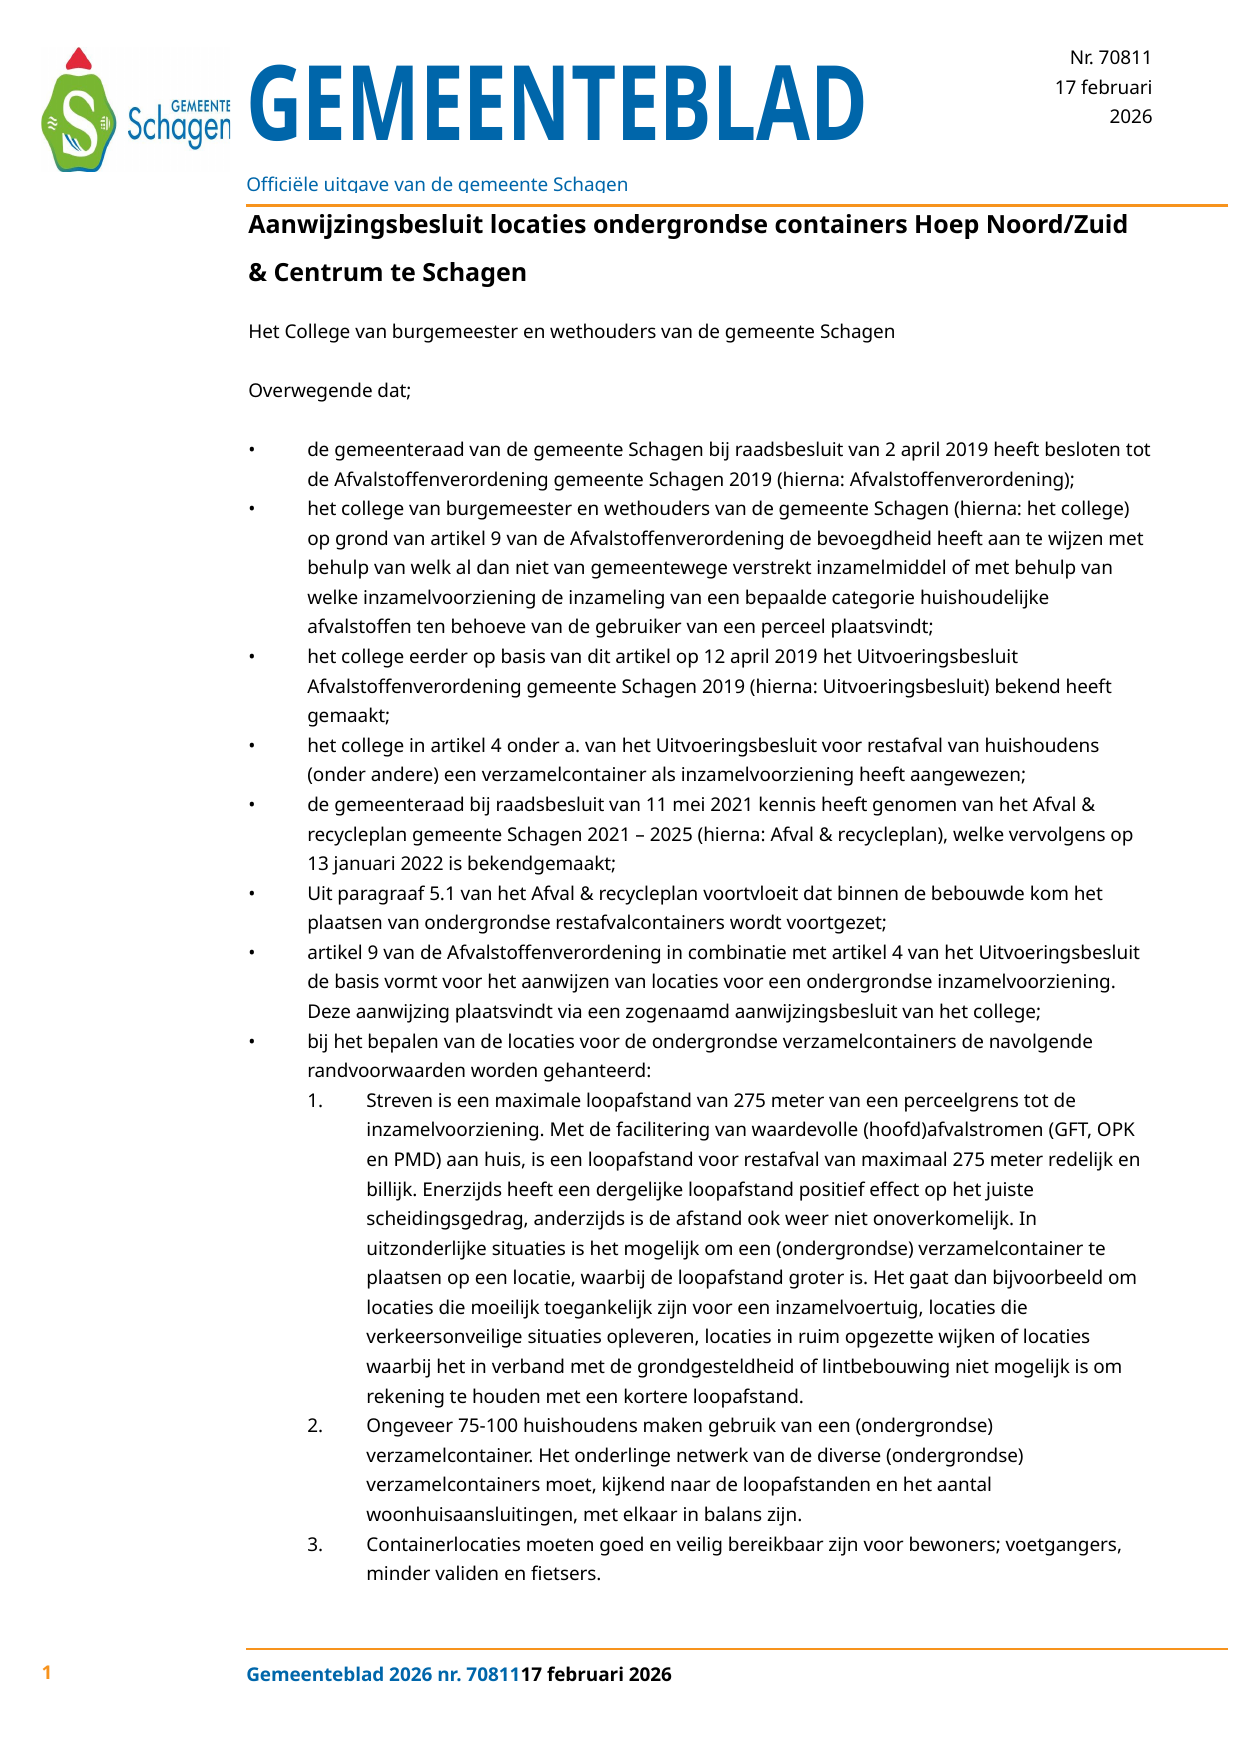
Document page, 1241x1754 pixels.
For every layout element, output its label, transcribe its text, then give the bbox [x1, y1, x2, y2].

list het college eerder op basis van dit artikel op 12 april 2019 het Uitvoeringsbesluit Afvalstoffenverordening gemeente Schagen 2019 (hierna: Uitvoeringsbesluit) bekend heeft gemaakt; [248, 643, 1152, 728]
text Aanwijzingsbesluit locaties ondergrondse containers Hoep Noord/Zuid & Centrum te Schagen [248, 207, 1152, 288]
list bij het bepalen van de locaties voor de ondergrondse verzamelcontainers de navolgende randvoorwaarden worden gehanteerd: [248, 1028, 1152, 1083]
list het college in artikel 4 onder a. van het Uitvoeringsbesluit voor restafval van huishoudens (onder andere) een verzamelcontainer als inzamelvoorziening heeft aangewezen; [248, 732, 1152, 787]
list de gemeenteraad van de gemeente Schagen bij raadsbesluit van 2 april 2019 heeft besloten tot de Afvalstoffenverordening gemeente Schagen 2019 (hierna: Afvalstoffenverordening); [248, 436, 1152, 492]
list Streven is een maximale loopafstand van 275 meter van een perceelgrens tot de inzamelvoorziening. Met de facilitering van waardevolle (hoofd)afvalstromen (GFT, OPK en PMD) aan huis, is een loopafstand voor restafval van maximaal 275 meter redelijk en billijk. Enerzijds heeft een dergelijke loopafstand positief effect op het juiste scheidingsgedrag, anderzijds is de afstand ook weer niet onoverkomelijk. In uitzonderlijke situaties is het mogelijk om een (ondergrondse) verzamelcontainer te plaatsen op een locatie, waarbij de loopafstand groter is. Het gaat dan bijvoorbeeld om locaties die moeilijk toegankelijk zijn voor een inzamelvoertuig, locaties die verkeersonveilige situaties opleveren, locaties in ruim opgezette wijken of locaties waarbij het in verband met de grondgesteldheid of lintbebouwing niet mogelijk is om rekening te houden met een kortere loopafstand. [307, 1087, 1152, 1409]
list Containerlocaties moeten goed en veilig bereikbaar zijn voor bewoners; voetgangers, minder validen en fietsers. [307, 1531, 1152, 1586]
list de gemeenteraad bij raadsbesluit van 11 mei 2021 kennis heeft genomen van het Afval & recycleplan gemeente Schagen 2021 – 2025 (hierna: Afval & recycleplan), welke vervolgens op 13 januari 2022 is bekendgemaakt; [248, 791, 1152, 876]
list het college van burgemeester en wethouders van de gemeente Schagen (hierna: het college) op grond van artikel 9 van de Afvalstoffenverordening de bevoegdheid heeft aan te wijzen met behulp van welk al dan niet van gemeentewege verstrekt inzamelmiddel of met behulp van welke inzamelvoorziening de inzameling van een bepaalde categorie huishoudelijke afvalstoffen ten behoeve van de gebruiker van een perceel plaatsvindt; [248, 495, 1152, 639]
list artikel 9 van de Afvalstoffenverordening in combinatie met artikel 4 van het Uitvoeringsbesluit de basis vormt voor het aanwijzen van locaties voor een ondergrondse inzamelvoorziening. Deze aanwijzing plaatsvindt via een zogenaamd aanwijzingsbesluit van het college; [248, 939, 1152, 1024]
text Overwegende dat; [248, 377, 1152, 403]
picture [41, 47, 231, 172]
list Uit paragraaf 5.1 van het Afval & recycleplan voortvloeit dat binnen de bebouwde kom het plaatsen van ondergrondse restafvalcontainers wordt voortgezet; [248, 880, 1152, 935]
list Ongeveer 75-100 huishoudens maken gebruik van een (ondergrondse) verzamelcontainer. Het onderlinge netwerk van de diverse (ondergrondse) verzamelcontainers moet, kijkend naar de loopafstanden en het aantal woonhuisaansluitingen, met elkaar in balans zijn. [307, 1412, 1152, 1527]
text Het College van burgemeester en wethouders van de gemeente Schagen [248, 318, 1152, 344]
